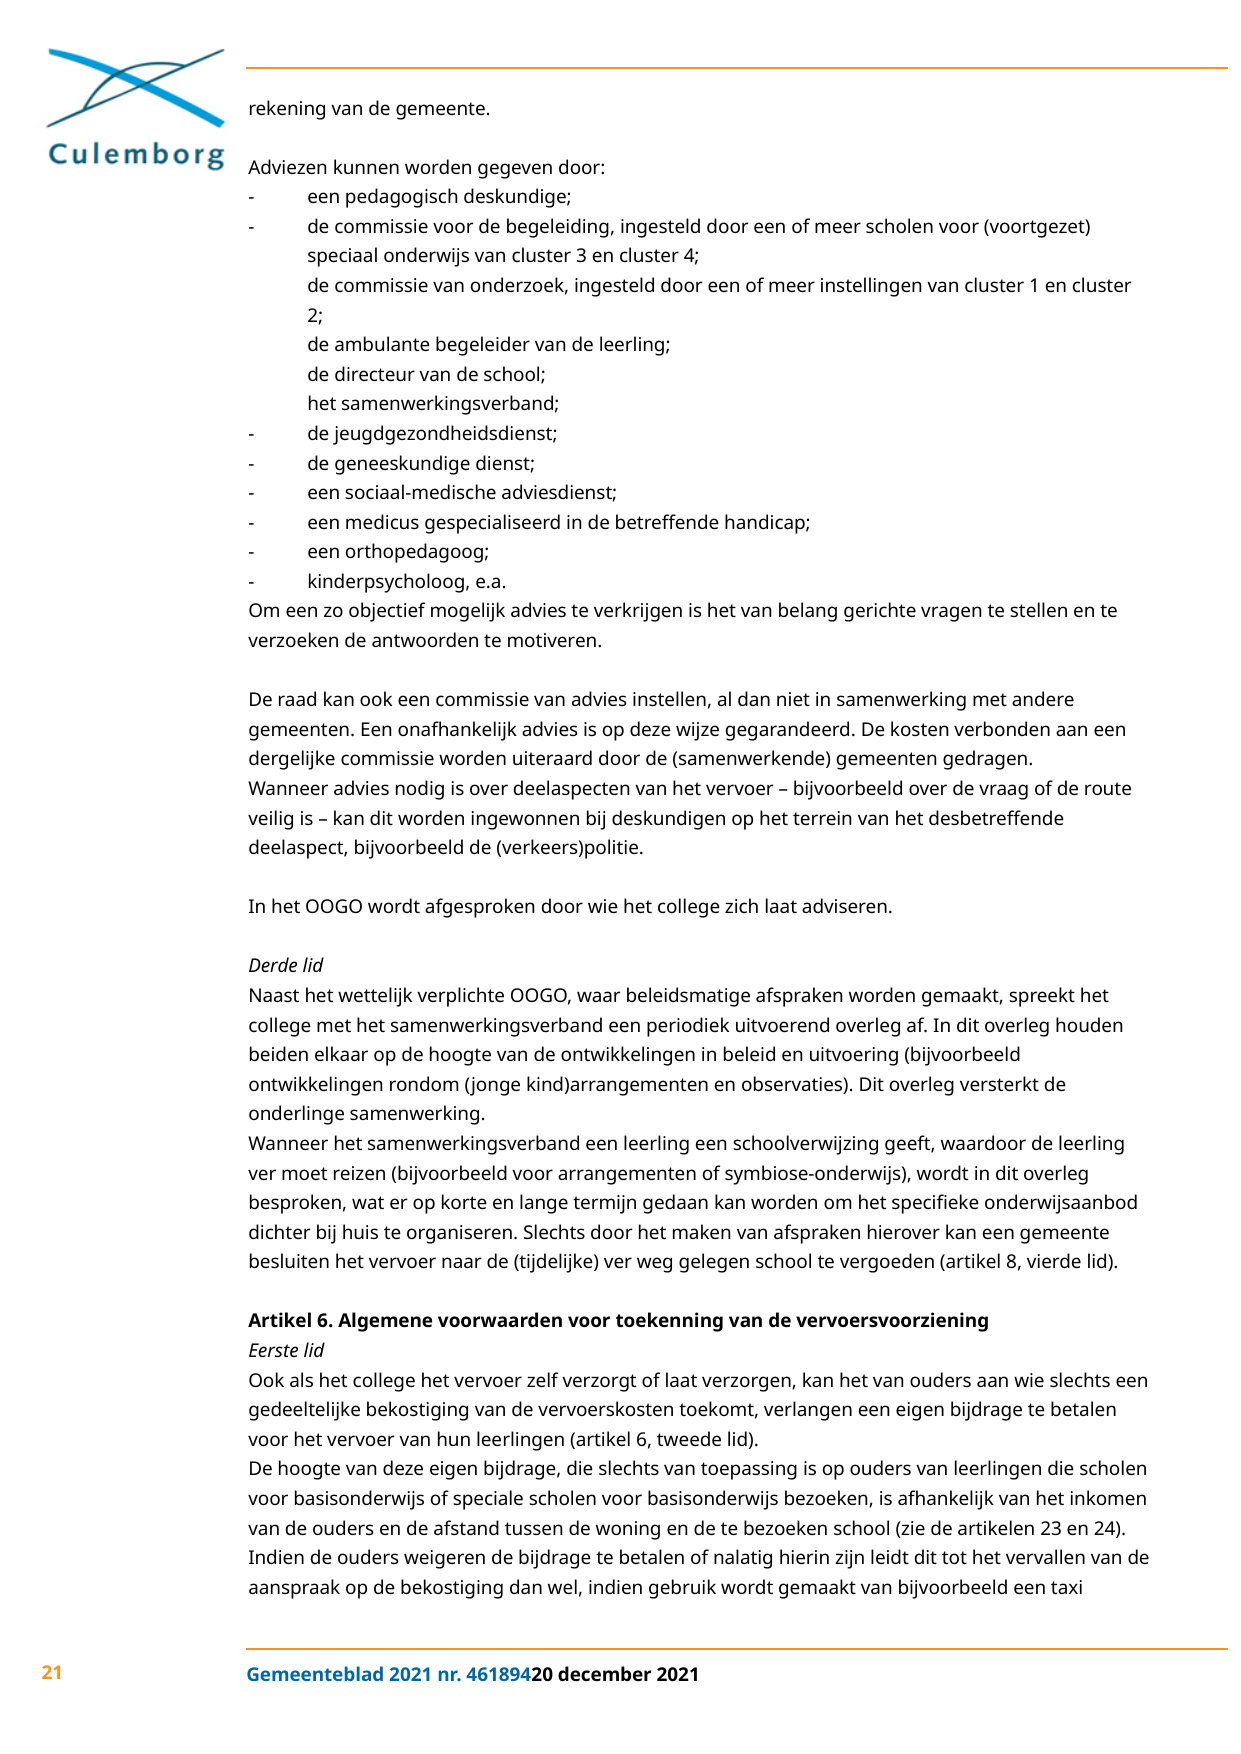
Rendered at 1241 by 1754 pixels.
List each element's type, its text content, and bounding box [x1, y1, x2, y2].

list de ambulante begeleider van de leerling; [248, 331, 1152, 357]
text Artikel 6. Algemene voorwaarden voor toekenning van de vervoersvoorziening [248, 1308, 1152, 1333]
list het samenwerkingsverband; [248, 391, 1152, 416]
text Ook als het college het vervoer zelf verzorgt of laat verzorgen, kan het van ouders aan wie slechts een gedeeltelijke bekostiging van de vervoerskosten toekomt, verlangen een eigen bijdrage te betalen voor het vervoer van hun leerlingen (artikel 6, tweede lid). [248, 1367, 1152, 1452]
text Derde lid [248, 953, 1152, 978]
list een pedagogisch deskundige; [248, 183, 1152, 209]
text Wanneer advies nodig is over deelaspecten van het vervoer – bijvoorbeeld over de vraag of de route veilig is – kan dit worden ingewonnen bij deskundigen op het terrein van het desbetreffende deelaspect, bijvoorbeeld de (verkeers)politie. [248, 775, 1152, 860]
text Naast het wettelijk verplichte OOGO, waar beleidsmatige afspraken worden gemaakt, spreekt het college met het samenwerkingsverband een periodiek uitvoerend overleg af. In dit overleg houden beiden elkaar op de hoogte van de ontwikkelingen in beleid en uitvoering (bijvoorbeeld ontwikkelingen rondom (jonge kind)arrangementen en observaties). Dit overleg versterkt de onderlinge samenwerking. [248, 982, 1152, 1126]
picture [41, 47, 231, 172]
text Eerste lid [248, 1337, 1152, 1363]
text Wanneer het samenwerkingsverband een leerling een schoolverwijzing geeft, waardoor de leerling ver moet reizen (bijvoorbeeld voor arrangementen of symbiose-onderwijs), wordt in dit overleg besproken, wat er op korte en lange termijn gedaan kan worden om het specifieke onderwijsaanbod dichter bij huis te organiseren. Slechts door het maken van afspraken hierover kan een gemeente besluiten het vervoer naar de (tijdelijke) ver weg gelegen school te vergoeden (artikel 8, vierde lid). [248, 1130, 1152, 1274]
list de commissie van onderzoek, ingesteld door een of meer instellingen van cluster 1 en cluster 2; [248, 272, 1152, 328]
text rekening van de gemeente. [248, 95, 1152, 121]
list een medicus gespecialiseerd in de betreffende handicap; [248, 509, 1152, 535]
text De raad kan ook een commissie van advies instellen, al dan niet in samenwerking met andere gemeenten. Een onafhankelijk advies is op deze wijze gegarandeerd. De kosten verbonden aan een dergelijke commissie worden uiteraard door de (samenwerkende) gemeenten gedragen. [248, 686, 1152, 771]
list de directeur van de school; [248, 361, 1152, 387]
list een sociaal-medische adviesdienst; [248, 479, 1152, 505]
list de commissie voor de begeleiding, ingesteld door een of meer scholen voor (voortgezet) speciaal onderwijs van cluster 3 en cluster 4; [248, 213, 1152, 268]
list een orthopedagoog; [248, 538, 1152, 564]
list kinderpsycholoog, e.a. [248, 568, 1152, 594]
text De hoogte van deze eigen bijdrage, die slechts van toepassing is op ouders van leerlingen die scholen voor basisonderwijs of speciale scholen voor basisonderwijs bezoeken, is afhankelijk van het inkomen van de ouders en de afstand tussen de woning en de te bezoeken school (zie de artikelen 23 en 24). Indien de ouders weigeren de bijdrage te betalen of nalatig hierin zijn leidt dit tot het vervallen van de aanspraak op de bekostiging dan wel, indien gebruik wordt gemaakt van bijvoorbeeld een taxi [248, 1456, 1152, 1600]
text Adviezen kunnen worden gegeven door: [248, 154, 1152, 180]
text In het OOGO wordt afgesproken door wie het college zich laat adviseren. [248, 893, 1152, 919]
list de geneeskundige dienst; [248, 450, 1152, 476]
text Om een zo objectief mogelijk advies te verkrijgen is het van belang gerichte vragen te stellen en te verzoeken de antwoorden te motiveren. [248, 598, 1152, 653]
list de jeugdgezondheidsdienst; [248, 420, 1152, 446]
